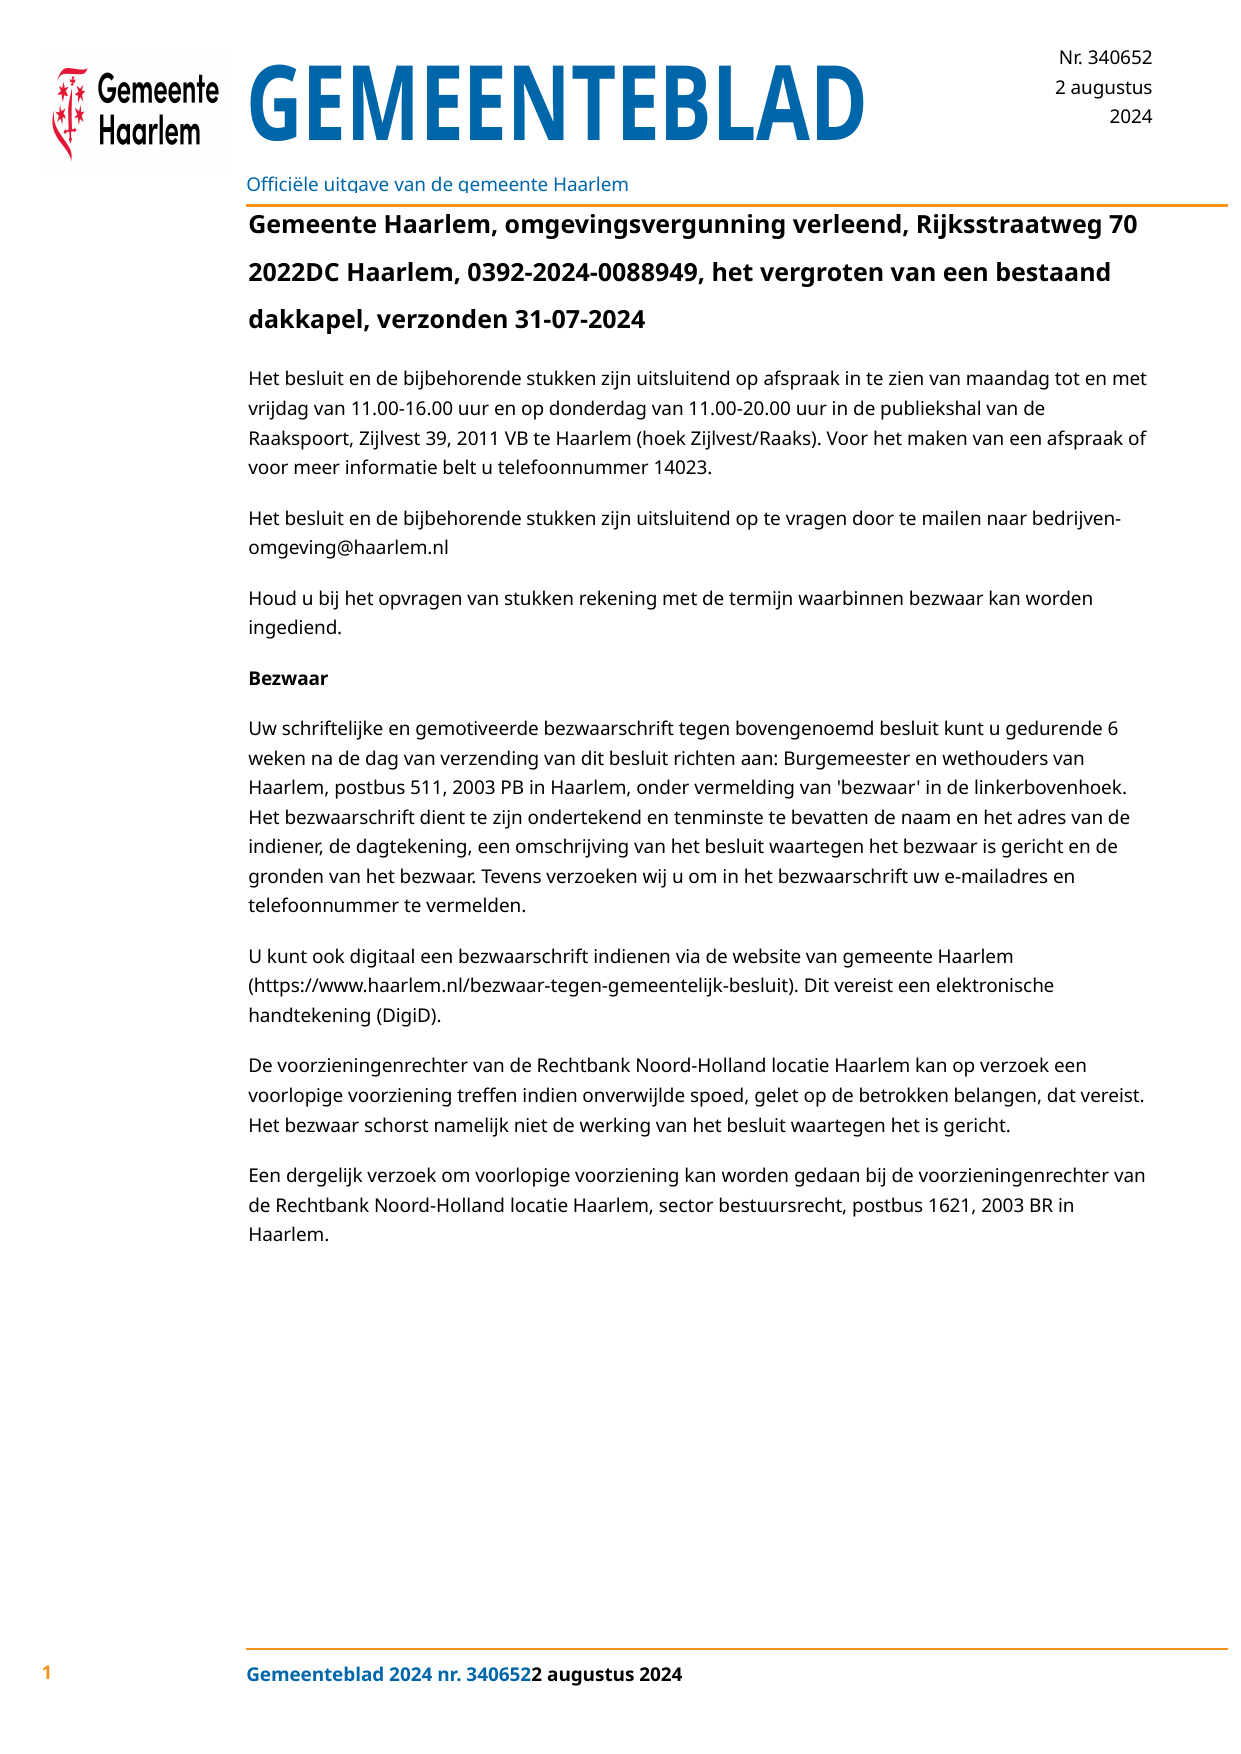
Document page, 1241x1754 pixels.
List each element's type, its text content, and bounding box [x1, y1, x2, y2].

text Een dergelijk verzoek om voorlopige voorziening kan worden gedaan bij de voorzieningenrechter van de Rechtbank Noord-Holland locatie Haarlem, sector bestuursrecht, postbus 1621, 2003 BR in Haarlem. [248, 1162, 1152, 1247]
text U kunt ook digitaal een bezwaarschrift indienen via de website van gemeente Haarlem (https://www.haarlem.nl/bezwaar-tegen-gemeentelijk-besluit). Dit vereist een elektronische handtekening (DigiD). [248, 943, 1152, 1028]
text Uw schriftelijke en gemotiveerde bezwaarschrift tegen bovengenoemd besluit kunt u gedurende 6 weken na de dag van verzending van dit besluit richten aan: Burgemeester en wethouders van Haarlem, postbus 511, 2003 PB in Haarlem, onder vermelding van 'bezwaar' in de linkerbovenhoek. Het bezwaarschrift dient te zijn ondertekend en tenminste te bevatten de naam en het adres van de indiener, de dagtekening, een omschrijving van het besluit waartegen het bezwaar is gericht en de gronden van het bezwaar. Tevens verzoeken wij u om in het bezwaarschrift uw e-mailadres en telefoonnummer te vermelden. [248, 715, 1152, 918]
text De voorzieningenrechter van de Rechtbank Noord-Holland locatie Haarlem kan op verzoek een voorlopige voorziening treffen indien onverwijlde spoed, gelet op de betrokken belangen, dat vereist. Het bezwaar schorst namelijk niet de werking van het besluit waartegen het is gericht. [248, 1053, 1152, 1137]
text Houd u bij het opvragen van stukken rekening met de termijn waarbinnen bezwaar kan worden ingediend. [248, 585, 1152, 640]
text Gemeente Haarlem, omgevingsvergunning verleend, Rijksstraatweg 70 2022DC Haarlem, 0392-2024-0088949, het vergroten van een bestaand dakkapel, verzonden 31-07-2024 [248, 207, 1152, 336]
text Het besluit en de bijbehorende stukken zijn uitsluitend op afspraak in te zien van maandag tot en met vrijdag van 11.00-16.00 uur en op donderdag van 11.00-20.00 uur in de publiekshal van de Raakspoort, Zijlvest 39, 2011 VB te Haarlem (hoek Zijlvest/Raaks). Voor het maken van een afspraak of voor meer informatie belt u telefoonnummer 14023. [248, 366, 1152, 480]
text Bezwaar [248, 665, 1152, 690]
text Het besluit en de bijbehorende stukken zijn uitsluitend op te vragen door te mailen naar bedrijven-omgeving@haarlem.nl [248, 505, 1152, 560]
picture [41, 47, 231, 172]
